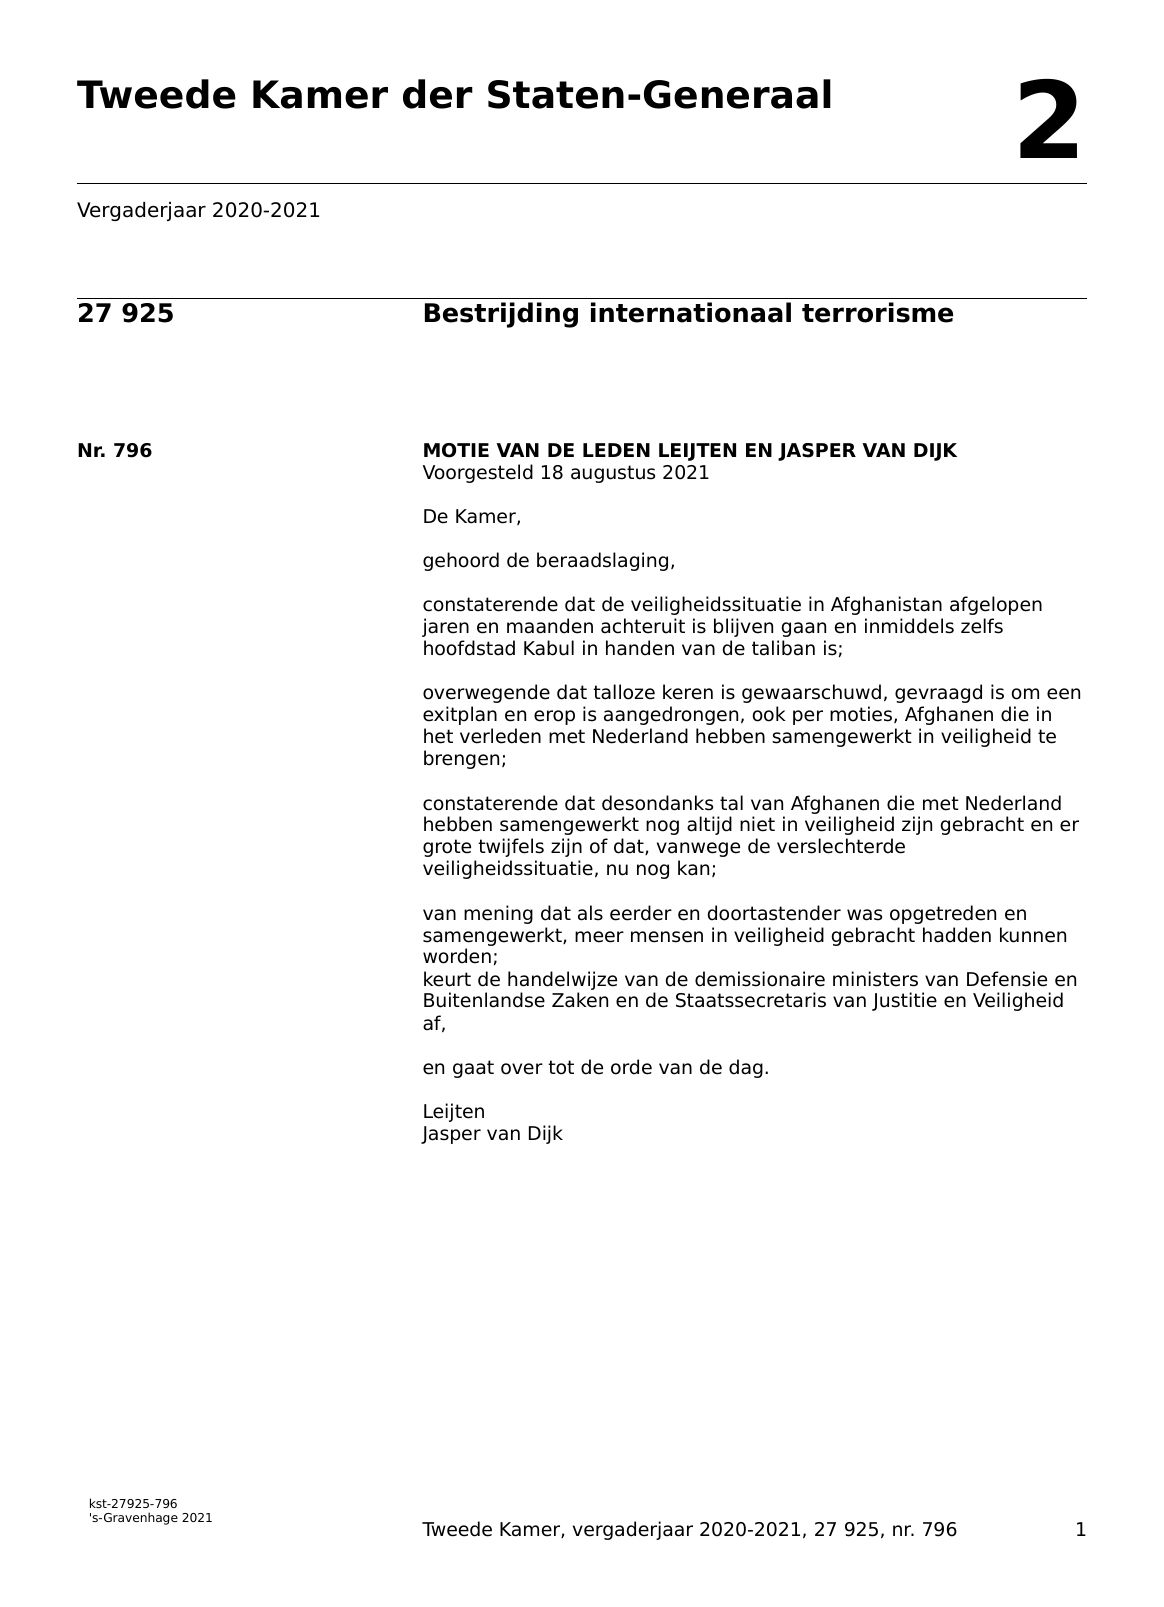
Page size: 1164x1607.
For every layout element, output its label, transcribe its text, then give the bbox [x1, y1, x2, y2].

table_header 2 [886, 59, 1087, 183]
text van mening dat als eerder en doortastender was opgetreden en samengewerkt, meer mensen in veiligheid gebracht hadden kunnen worden; [422, 902, 1087, 968]
text kst-27925-796 [88, 1497, 323, 1511]
text constaterende dat de veiligheidssituatie in Afghanistan afgelopen jaren en maanden achteruit is blijven gaan en inmiddels zelfs hoofdstad Kabul in handen van de taliban is; [422, 594, 1087, 660]
text constaterende dat desondanks tal van Afghanen die met Nederland hebben samengewerkt nog altijd niet in veiligheid zijn gebracht en er grote twijfels zijn of dat, vanwege de verslechterde veiligheidssituatie, nu nog kan; [422, 792, 1087, 880]
text en gaat over tot de orde van de dag. [422, 1057, 1087, 1078]
text Voorgesteld 18 augustus 2021 [422, 462, 1087, 484]
table_cell Vergaderjaar 2020-2021 [77, 184, 1087, 298]
text keurt de handelwijze van de demissionaire ministers van Defensie en Buitenlandse Zaken en de Staatssecretaris van Justitie en Veiligheid af, [422, 968, 1087, 1034]
table_header Tweede Kamer der Staten-Generaal [77, 59, 886, 183]
text Leijten [422, 1101, 1087, 1123]
subtitle 27 925 Bestrijding internationaal terrorisme [77, 299, 1087, 329]
text gehoord de beraadslaging, [422, 550, 1087, 572]
subtitle Nr. 796 MOTIE VAN DE LEDEN LEIJTEN EN JASPER VAN DIJK [77, 440, 1087, 462]
text Jasper van Dijk [422, 1123, 1087, 1145]
text 's-Gravenhage 2021 [88, 1511, 323, 1525]
text De Kamer, [422, 506, 1087, 528]
text overwegende dat talloze keren is gewaarschuwd, gevraagd is om een exitplan en erop is aangedrongen, ook per moties, Afghanen die in het verleden met Nederland hebben samengewerkt in veiligheid te brengen; [422, 682, 1087, 770]
